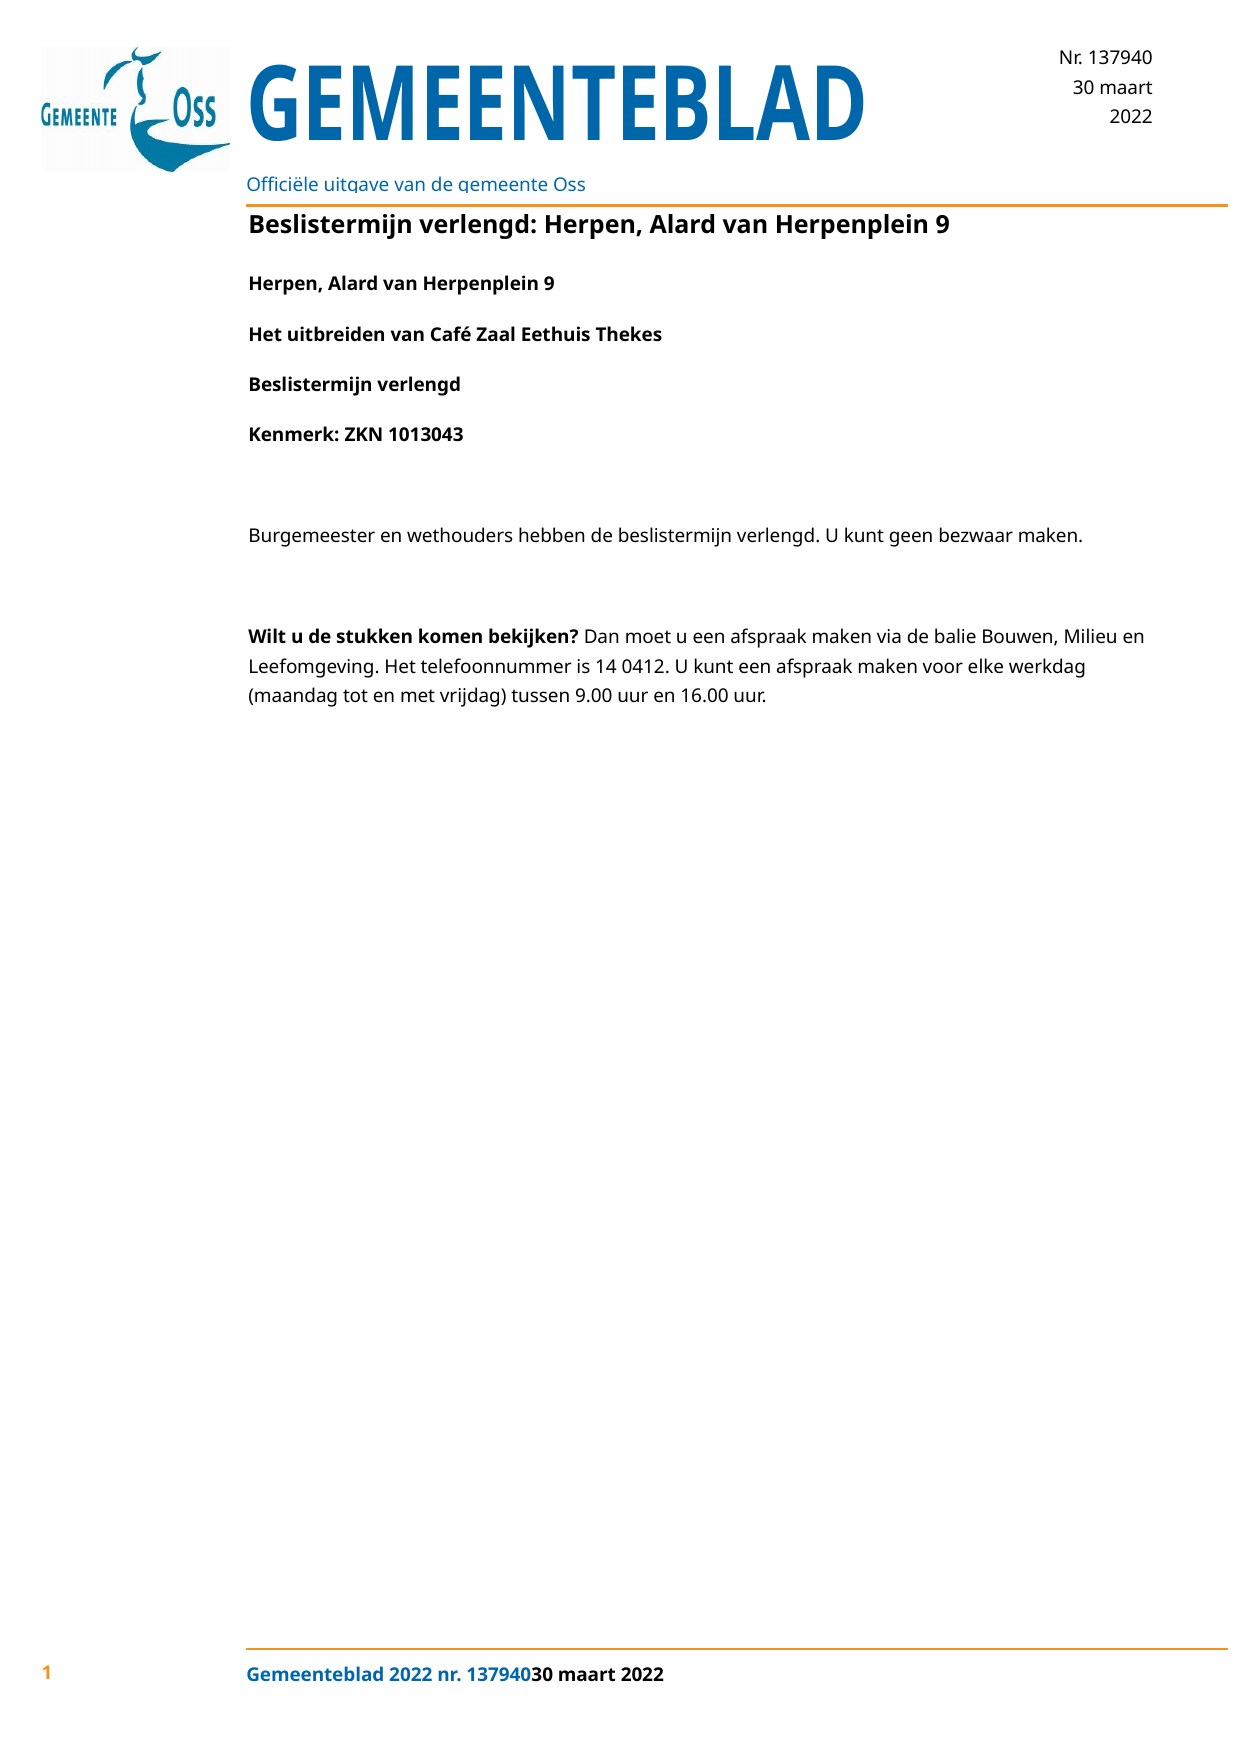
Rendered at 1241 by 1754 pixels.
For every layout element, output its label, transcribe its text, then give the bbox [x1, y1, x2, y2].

text Burgemeester en wethouders hebben de beslistermijn verlengd. U kunt geen bezwaar maken. [248, 522, 1152, 548]
text Kenmerk: ZKN 1013043 [248, 422, 1152, 447]
picture [41, 47, 231, 172]
text Het uitbreiden van Café Zaal Eethuis Thekes [248, 321, 1152, 346]
text Beslistermijn verlengd: Herpen, Alard van Herpenplein 9 [248, 207, 1152, 241]
text Herpen, Alard van Herpenplein 9 [248, 270, 1152, 296]
text Beslistermijn verlengd [248, 371, 1152, 397]
text Wilt u de stukken komen bekijken? Dan moet u een afspraak maken via de balie Bouwen, Milieu en Leefomgeving. Het telefoonnummer is 14 0412. U kunt een afspraak maken voor elke werkdag (maandag tot en met vrijdag) tussen 9.00 uur en 16.00 uur. [248, 623, 1152, 708]
